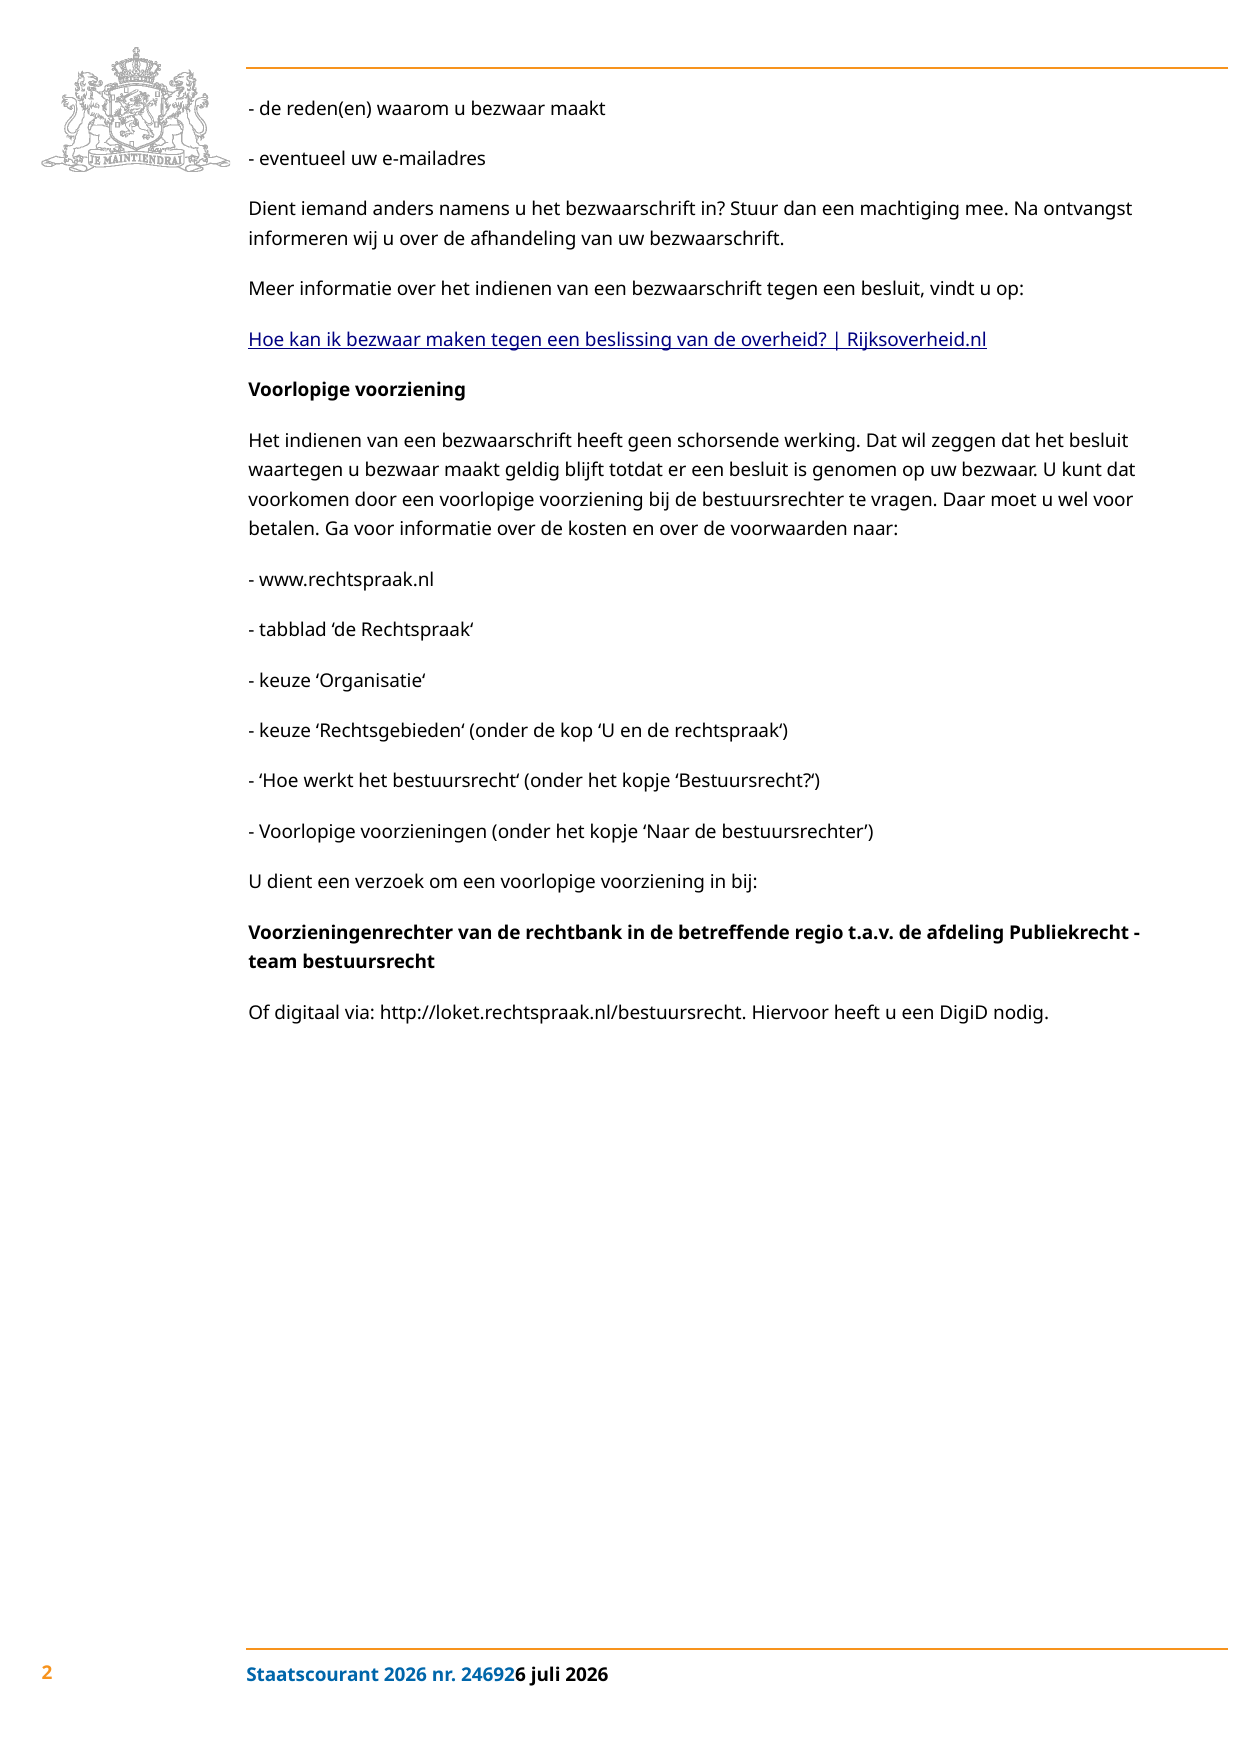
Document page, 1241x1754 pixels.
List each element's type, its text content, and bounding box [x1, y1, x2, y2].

text - Voorlopige voorzieningen (onder het kopje ‘Naar de bestuursrechter’) [248, 818, 1152, 844]
text - de reden(en) waarom u bezwaar maakt [248, 95, 1152, 121]
text - eventueel uw e-mailadres [248, 145, 1152, 171]
text Meer informatie over het indienen van een bezwaarschrift tegen een besluit, vindt u op: [248, 276, 1152, 301]
text Of digitaal via: http://loket.rechtspraak.nl/bestuursrecht. Hiervoor heeft u een DigiD nodig. [248, 999, 1152, 1025]
text - tabblad ‘de Rechtspraak‘ [248, 616, 1152, 642]
text - ‘Hoe werkt het bestuursrecht‘ (onder het kopje ‘Bestuursrecht?‘) [248, 768, 1152, 793]
text - keuze ‘Rechtsgebieden‘ (onder de kop ‘U en de rechtspraak‘) [248, 717, 1152, 743]
picture [41, 47, 231, 172]
text Voorlopige voorziening [248, 376, 1152, 402]
text Voorzieningenrechter van de rechtbank in de betreffende regio t.a.v. de afdeling Publiekrecht - team bestuursrecht [248, 919, 1152, 974]
text Hoe kan ik bezwaar maken tegen een beslissing van de overheid? | Rijksoverheid.nl [248, 326, 1152, 352]
text Dient iemand anders namens u het bezwaarschrift in? Stuur dan een machtiging mee. Na ontvangst informeren wij u over de afhandeling van uw bezwaarschrift. [248, 196, 1152, 251]
text Het indienen van een bezwaarschrift heeft geen schorsende werking. Dat wil zeggen dat het besluit waartegen u bezwaar maakt geldig blijft totdat er een besluit is genomen op uw bezwaar. U kunt dat voorkomen door een voorlopige voorziening bij de bestuursrechter te vragen. Daar moet u wel voor betalen. Ga voor informatie over de kosten en over de voorwaarden naar: [248, 427, 1152, 541]
text U dient een verzoek om een voorlopige voorziening in bij: [248, 868, 1152, 894]
text - keuze ‘Organisatie‘ [248, 667, 1152, 693]
text - www.rechtspraak.nl [248, 566, 1152, 592]
